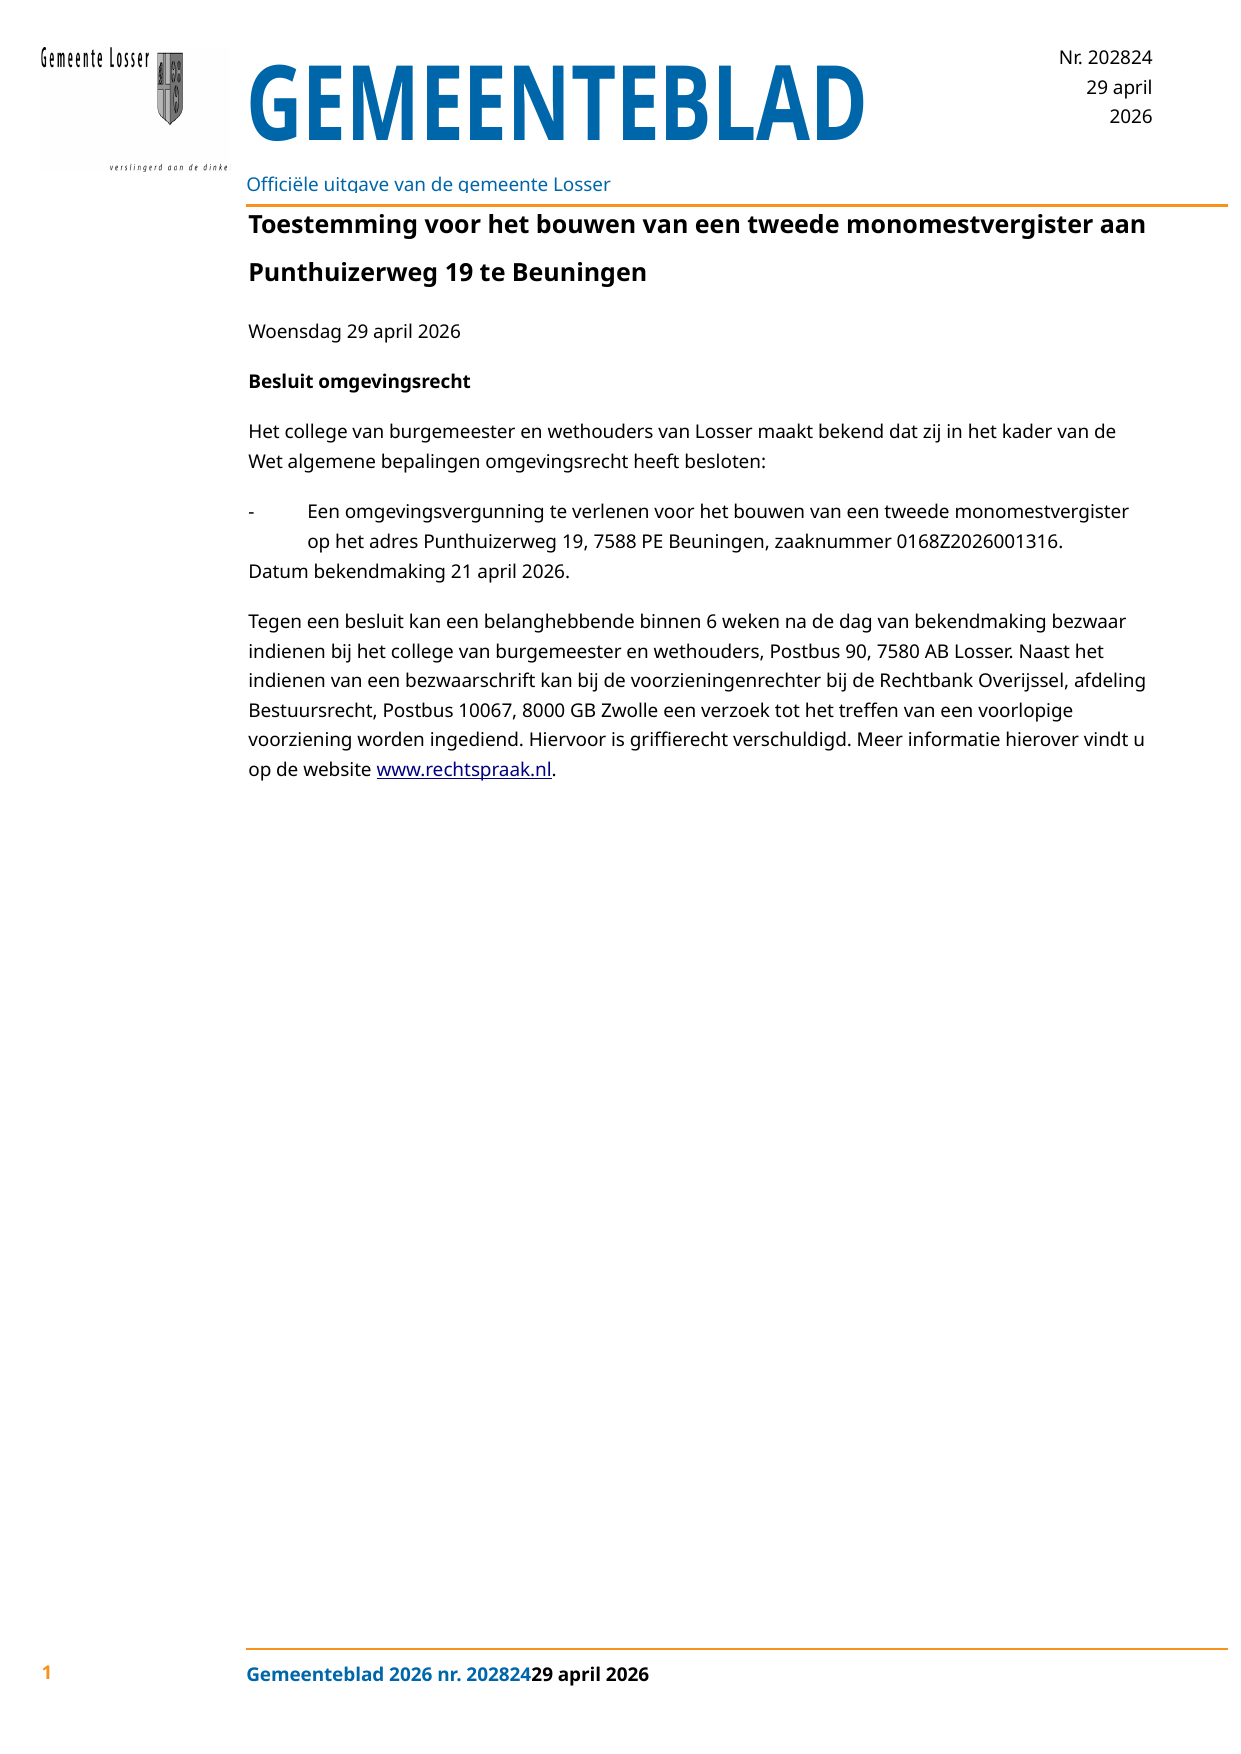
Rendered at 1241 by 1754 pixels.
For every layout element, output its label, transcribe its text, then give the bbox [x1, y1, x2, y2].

text Het college van burgemeester en wethouders van Losser maakt bekend dat zij in het kader van de Wet algemene bepalingen omgevingsrecht heeft besloten: [248, 419, 1152, 474]
text Datum bekendmaking 21 april 2026. [248, 558, 1152, 584]
text Toestemming voor het bouwen van een tweede monomestvergister aan Punthuizerweg 19 te Beuningen [248, 207, 1152, 288]
text Tegen een besluit kan een belanghebbende binnen 6 weken na de dag van bekendmaking bezwaar indienen bij het college van burgemeester en wethouders, Postbus 90, 7580 AB Losser. Naast het indienen van een bezwaarschrift kan bij de voorzieningenrechter bij de Rechtbank Overijssel, afdeling Bestuursrecht, Postbus 10067, 8000 GB Zwolle een verzoek tot het treffen van een voorlopige voorziening worden ingediend. Hiervoor is griffierecht verschuldigd. Meer informatie hierover vindt u op de website www.rechtspraak.nl. [248, 608, 1152, 782]
list Een omgevingsvergunning te verlenen voor het bouwen van een tweede monomestvergister op het adres Punthuizerweg 19, 7588 PE Beuningen, zaaknummer 0168Z2026001316. [248, 499, 1152, 554]
picture [41, 47, 231, 172]
text Besluit omgevingsrecht [248, 368, 1152, 394]
text Woensdag 29 april 2026 [248, 318, 1152, 344]
